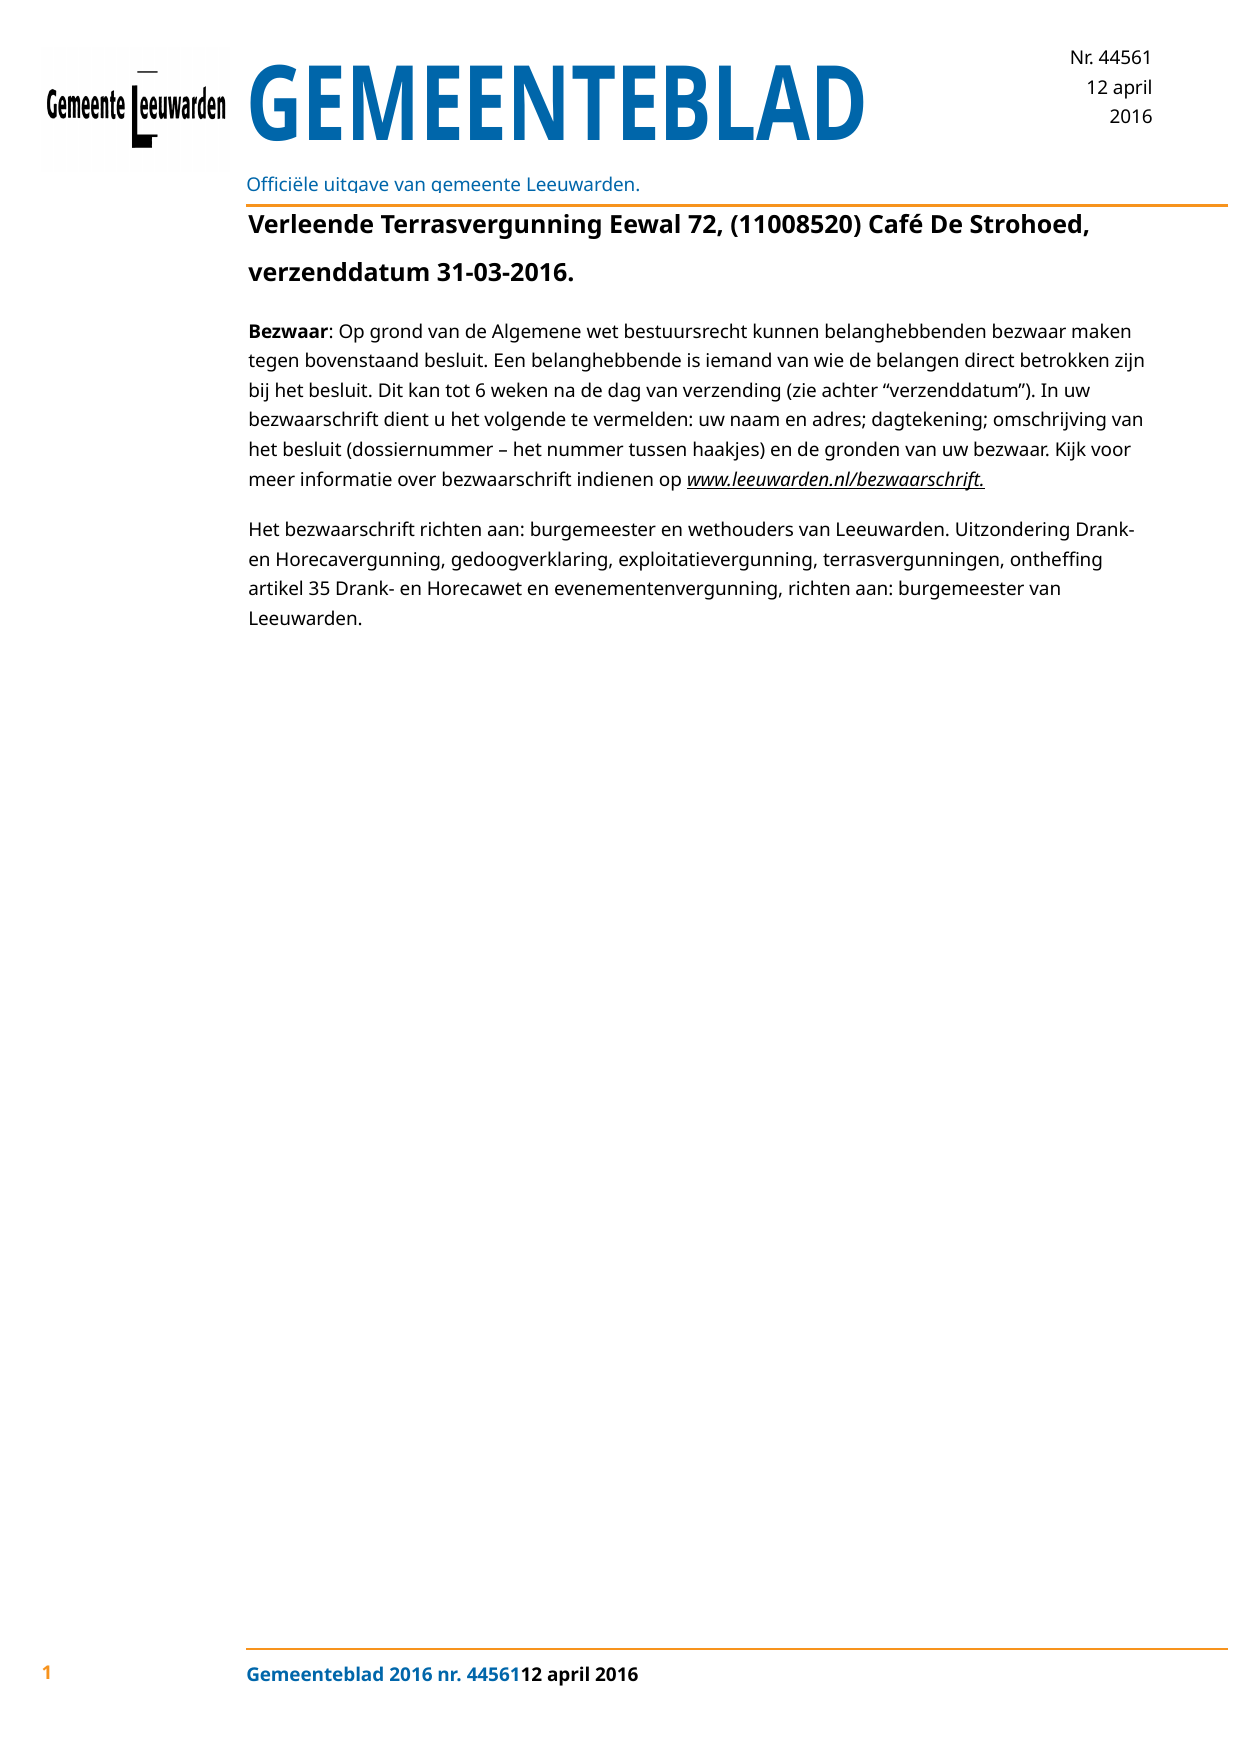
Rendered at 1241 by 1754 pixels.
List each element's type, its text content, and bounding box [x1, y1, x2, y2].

text Verleende Terrasvergunning Eewal 72, (11008520) Café De Strohoed, verzenddatum 31-03-2016. [248, 207, 1152, 288]
picture [41, 47, 231, 172]
text Bezwaar: Op grond van de Algemene wet bestuursrecht kunnen belanghebbenden bezwaar maken tegen bovenstaand besluit. Een belanghebbende is iemand van wie de belangen direct betrokken zijn bij het besluit. Dit kan tot 6 weken na de dag van verzending (zie achter “verzenddatum”). In uw bezwaarschrift dient u het volgende te vermelden: uw naam en adres; dagtekening; omschrijving van het besluit (dossiernummer – het nummer tussen haakjes) en de gronden van uw bezwaar. Kijk voor meer informatie over bezwaarschrift indienen op www.leeuwarden.nl/bezwaarschrift. [248, 318, 1152, 492]
text Het bezwaarschrift richten aan: burgemeester en wethouders van Leeuwarden. Uitzondering Drank- en Horecavergunning, gedoogverklaring, exploitatievergunning, terrasvergunningen, ontheffing artikel 35 Drank- en Horecawet en evenementenvergunning, richten aan: burgemeester van Leeuwarden. [248, 516, 1152, 631]
